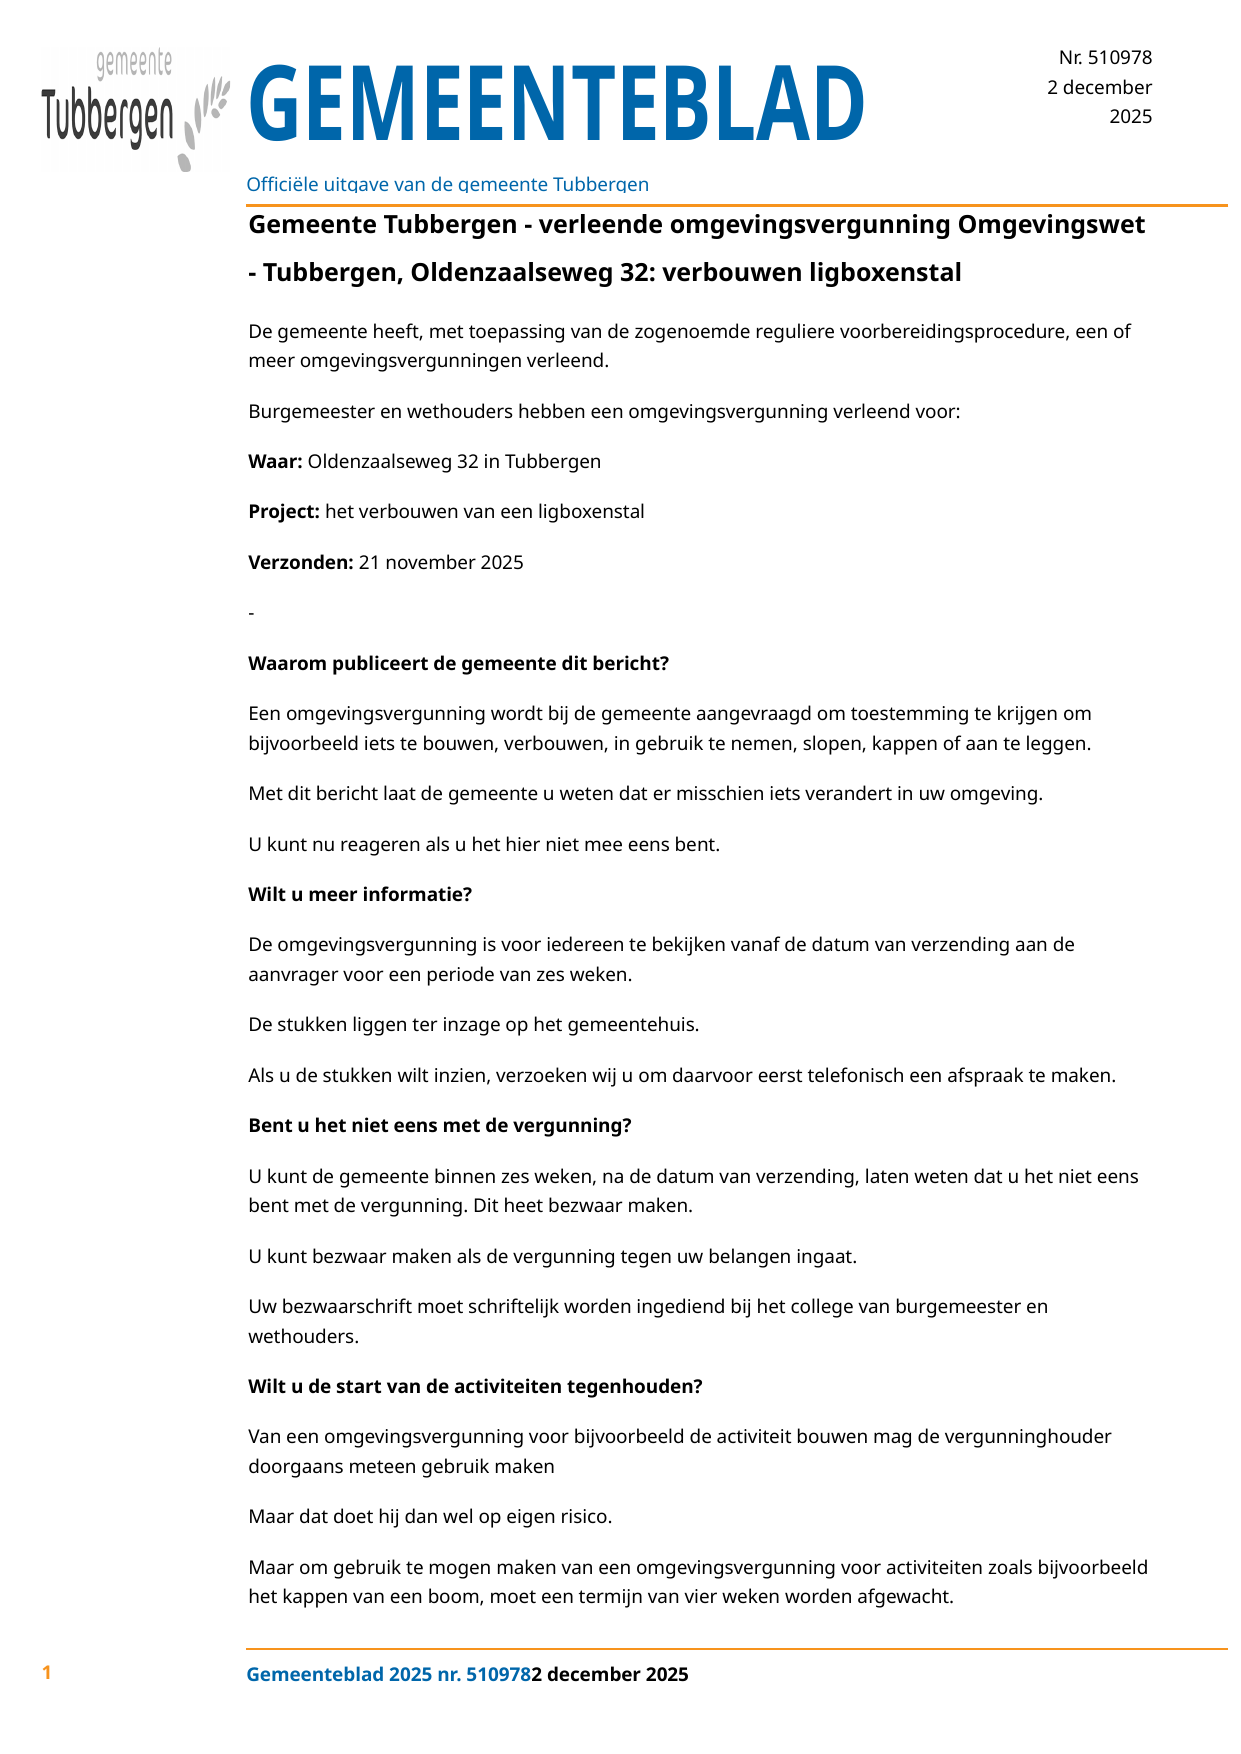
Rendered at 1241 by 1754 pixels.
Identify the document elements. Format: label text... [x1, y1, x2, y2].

text De gemeente heeft, met toepassing van de zogenoemde reguliere voorbereidingsprocedure, een of meer omgevingsvergunningen verleend. [248, 318, 1152, 373]
text Verzonden: 21 november 2025 [248, 549, 1152, 575]
text Met dit bericht laat de gemeente u weten dat er misschien iets verandert in uw omgeving. [248, 780, 1152, 806]
text Burgemeester en wethouders hebben een omgevingsvergunning verleend voor: [248, 398, 1152, 424]
text De stukken liggen ter inzage op het gemeentehuis. [248, 1012, 1152, 1037]
text Maar dat doet hij dan wel op eigen risico. [248, 1504, 1152, 1529]
text Als u de stukken wilt inzien, verzoeken wij u om daarvoor eerst telefonisch een afspraak te maken. [248, 1062, 1152, 1088]
text Maar om gebruik te mogen maken van een omgevingsvergunning voor activiteiten zoals bijvoorbeeld het kappen van een boom, moet een termijn van vier weken worden afgewacht. [248, 1554, 1152, 1609]
text U kunt bezwaar maken als de vergunning tegen uw belangen ingaat. [248, 1243, 1152, 1269]
text U kunt de gemeente binnen zes weken, na de datum van verzending, laten weten dat u het niet eens bent met de vergunning. Dit heet bezwaar maken. [248, 1163, 1152, 1218]
text Van een omgevingsvergunning voor bijvoorbeeld de activiteit bouwen mag de vergunninghouder doorgaans meteen gebruik maken [248, 1424, 1152, 1479]
text Gemeente Tubbergen - verleende omgevingsvergunning Omgevingswet - Tubbergen, Oldenzaalseweg 32: verbouwen ligboxenstal [248, 207, 1152, 288]
text - [248, 599, 1152, 625]
text U kunt nu reageren als u het hier niet mee eens bent. [248, 831, 1152, 857]
text Bent u het niet eens met de vergunning? [248, 1112, 1152, 1138]
text De omgevingsvergunning is voor iedereen te bekijken vanaf de datum van verzending aan de aanvrager voor een periode van zes weken. [248, 932, 1152, 987]
text Uw bezwaarschrift moet schriftelijk worden ingediend bij het college van burgemeester en wethouders. [248, 1293, 1152, 1349]
text Wilt u meer informatie? [248, 881, 1152, 907]
text Wilt u de start van de activiteiten tegenhouden? [248, 1373, 1152, 1399]
text Project: het verbouwen van een ligboxenstal [248, 499, 1152, 524]
text Waarom publiceert de gemeente dit bericht? [248, 650, 1152, 676]
picture [41, 47, 231, 172]
text Een omgevingsvergunning wordt bij de gemeente aangevraagd om toestemming te krijgen om bijvoorbeeld iets te bouwen, verbouwen, in gebruik te nemen, slopen, kappen of aan te leggen. [248, 700, 1152, 756]
text Waar: Oldenzaalseweg 32 in Tubbergen [248, 448, 1152, 474]
